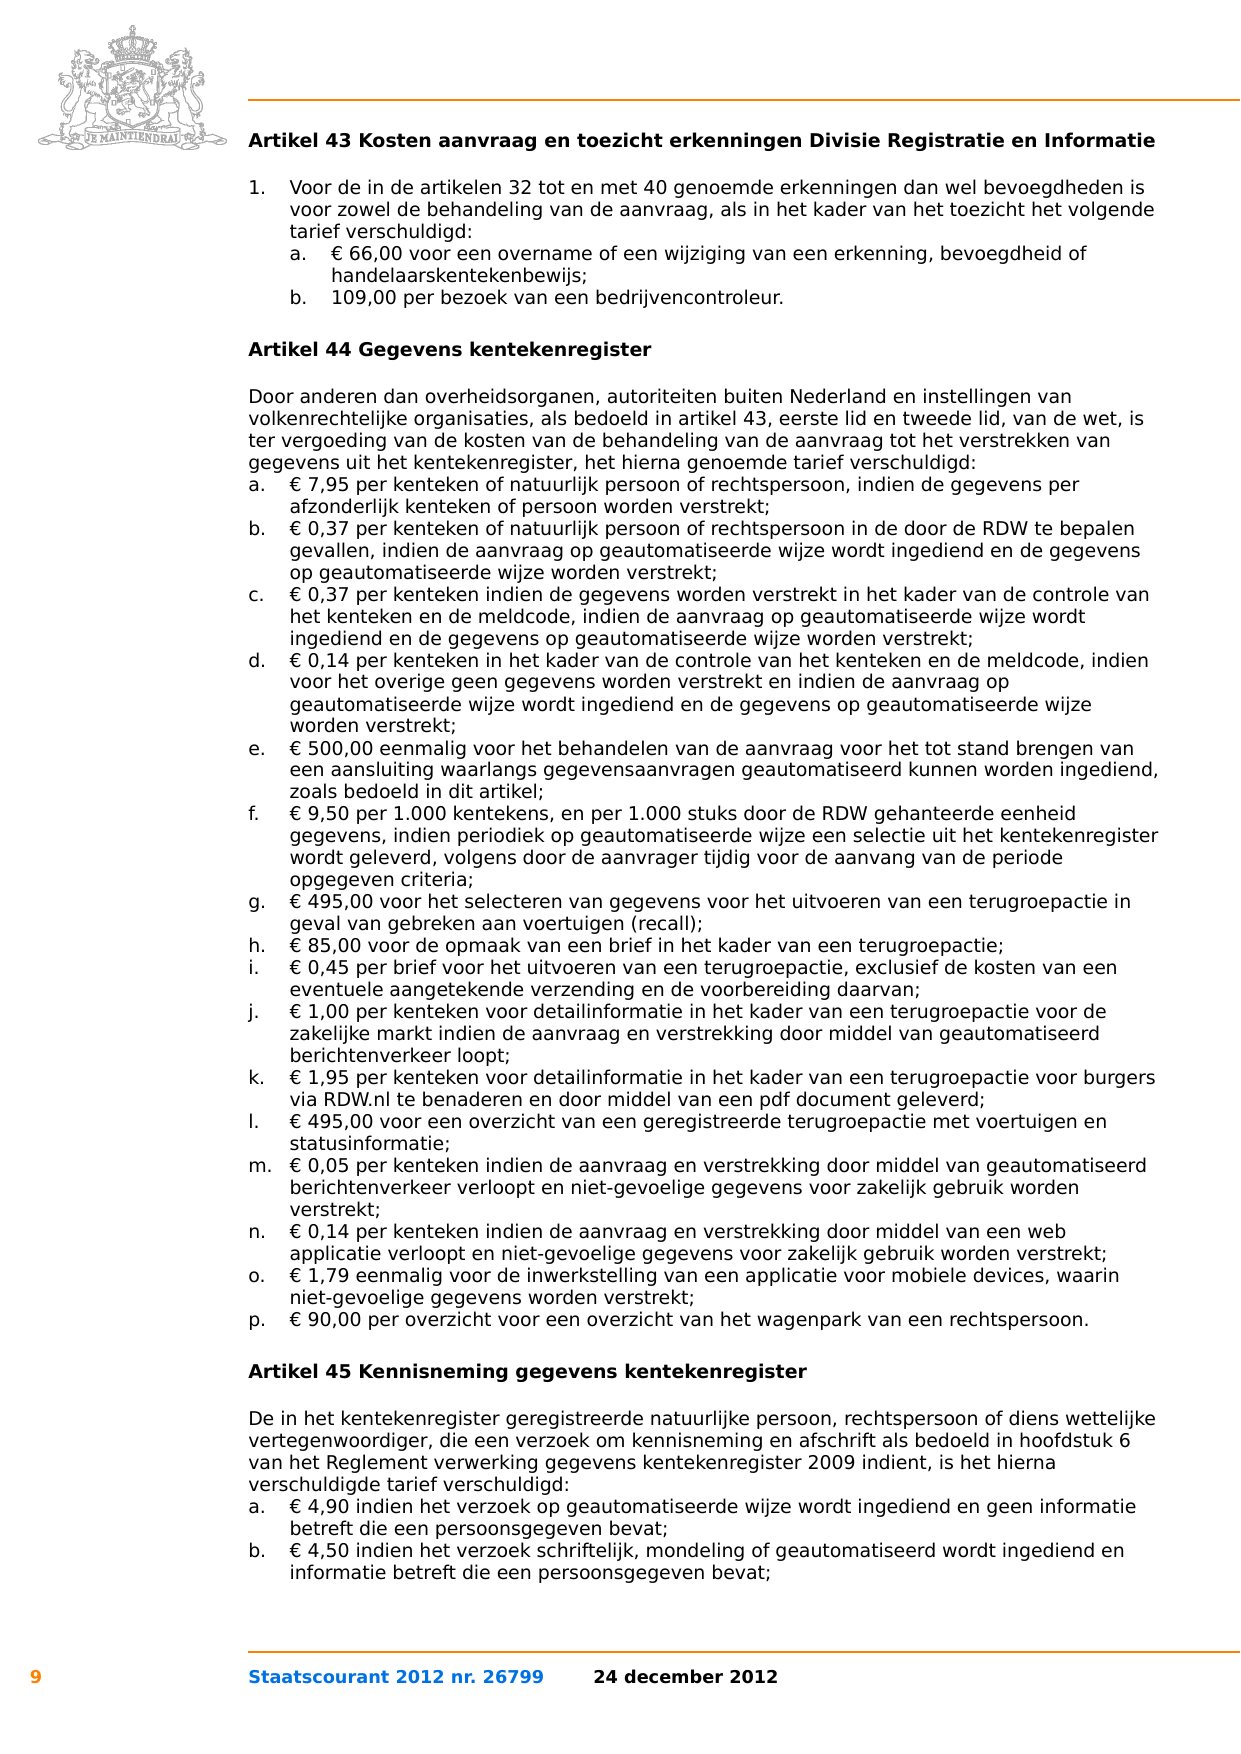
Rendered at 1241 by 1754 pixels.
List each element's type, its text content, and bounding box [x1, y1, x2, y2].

subtitle Artikel 45 Kennisneming gegevens kentekenregister [248, 1361, 1163, 1383]
text e. € 500,00 eenmalig voor het behandelen van de aanvraag voor het tot stand brengen van een aansluiting waarlangs gegevensaanvragen geautomatiseerd kunnen worden ingediend, zoals bedoeld in dit artikel; [248, 737, 1163, 803]
text g. € 495,00 voor het selecteren van gegevens voor het uitvoeren van een terugroepactie in geval van gebreken aan voertuigen (recall); [248, 891, 1163, 935]
text d. € 0,14 per kenteken in het kader van de controle van het kenteken en de meldcode, indien voor het overige geen gegevens worden verstrekt en indien de aanvraag op geautomatiseerde wijze wordt ingediend en de gegevens op geautomatiseerde wijze worden verstrekt; [248, 649, 1163, 737]
text De in het kentekenregister geregistreerde natuurlijke persoon, rechtspersoon of diens wettelijke vertegenwoordiger, die een verzoek om kennisneming en afschrift als bedoeld in hoofdstuk 6 van het Reglement verwerking gegevens kentekenregister 2009 indient, is het hierna verschuldigde tarief verschuldigd: [248, 1408, 1163, 1496]
text k. € 1,95 per kenteken voor detailinformatie in het kader van een terugroepactie voor burgers via RDW.nl te benaderen en door middel van een pdf document geleverd; [248, 1067, 1163, 1111]
text p. € 90,00 per overzicht voor een overzicht van het wagenpark van een rechtspersoon. [248, 1309, 1163, 1331]
text o. € 1,79 eenmalig voor de inwerkstelling van een applicatie voor mobiele devices, waarin niet-gevoelige gegevens worden verstrekt; [248, 1265, 1163, 1309]
text a. € 7,95 per kenteken of natuurlijk persoon of rechtspersoon, indien de gegevens per afzonderlijk kenteken of persoon worden verstrekt; [248, 474, 1163, 518]
text a. € 4,90 indien het verzoek op geautomatiseerde wijze wordt ingediend en geen informatie betreft die een persoonsgegeven bevat; [248, 1496, 1163, 1540]
text 1. Voor de in de artikelen 32 tot en met 40 genoemde erkenningen dan wel bevoegdheden is voor zowel de behandeling van de aanvraag, als in het kader van het toezicht het volgende tarief verschuldigd: [248, 177, 1163, 243]
text i. € 0,45 per brief voor het uitvoeren van een terugroepactie, exclusief de kosten van een eventuele aangetekende verzending en de voorbereiding daarvan; [248, 957, 1163, 1001]
text Door anderen dan overheidsorganen, autoriteiten buiten Nederland en instellingen van volkenrechtelijke organisaties, als bedoeld in artikel 43, eerste lid en tweede lid, van de wet, is ter vergoeding van de kosten van de behandeling van de aanvraag tot het verstrekken van gegevens uit het kentekenregister, het hierna genoemde tarief verschuldigd: [248, 386, 1163, 474]
text j. € 1,00 per kenteken voor detailinformatie in het kader van een terugroepactie voor de zakelijke markt indien de aanvraag en verstrekking door middel van geautomatiseerd berichtenverkeer loopt; [248, 1001, 1163, 1067]
subtitle Artikel 44 Gegevens kentekenregister [248, 339, 1163, 361]
text b. 109,00 per bezoek van een bedrijvencontroleur. [289, 287, 1163, 309]
picture [38, 25, 227, 150]
text b. € 4,50 indien het verzoek schriftelijk, mondeling of geautomatiseerd wordt ingediend en informatie betreft die een persoonsgegeven bevat; [248, 1540, 1163, 1584]
text l. € 495,00 voor een overzicht van een geregistreerde terugroepactie met voertuigen en statusinformatie; [248, 1111, 1163, 1155]
text c. € 0,37 per kenteken indien de gegevens worden verstrekt in het kader van de controle van het kenteken en de meldcode, indien de aanvraag op geautomatiseerde wijze wordt ingediend en de gegevens op geautomatiseerde wijze worden verstrekt; [248, 583, 1163, 649]
text m. € 0,05 per kenteken indien de aanvraag en verstrekking door middel van geautomatiseerd berichtenverkeer verloopt en niet-gevoelige gegevens voor zakelijk gebruik worden verstrekt; [248, 1155, 1163, 1221]
text b. € 0,37 per kenteken of natuurlijk persoon of rechtspersoon in de door de RDW te bepalen gevallen, indien de aanvraag op geautomatiseerde wijze wordt ingediend en de gegevens op geautomatiseerde wijze worden verstrekt; [248, 518, 1163, 583]
text a. € 66,00 voor een overname of een wijziging van een erkenning, bevoegdheid of handelaarskentekenbewijs; [289, 243, 1163, 287]
text n. € 0,14 per kenteken indien de aanvraag en verstrekking door middel van een web applicatie verloopt en niet-gevoelige gegevens voor zakelijk gebruik worden verstrekt; [248, 1221, 1163, 1265]
text h. € 85,00 voor de opmaak van een brief in het kader van een terugroepactie; [248, 935, 1163, 957]
text f. € 9,50 per 1.000 kentekens, en per 1.000 stuks door de RDW gehanteerde eenheid gegevens, indien periodiek op geautomatiseerde wijze een selectie uit het kentekenregister wordt geleverd, volgens door de aanvrager tijdig voor de aanvang van de periode opgegeven criteria; [248, 803, 1163, 891]
subtitle Artikel 43 Kosten aanvraag en toezicht erkenningen Divisie Registratie en Informatie [248, 130, 1163, 152]
